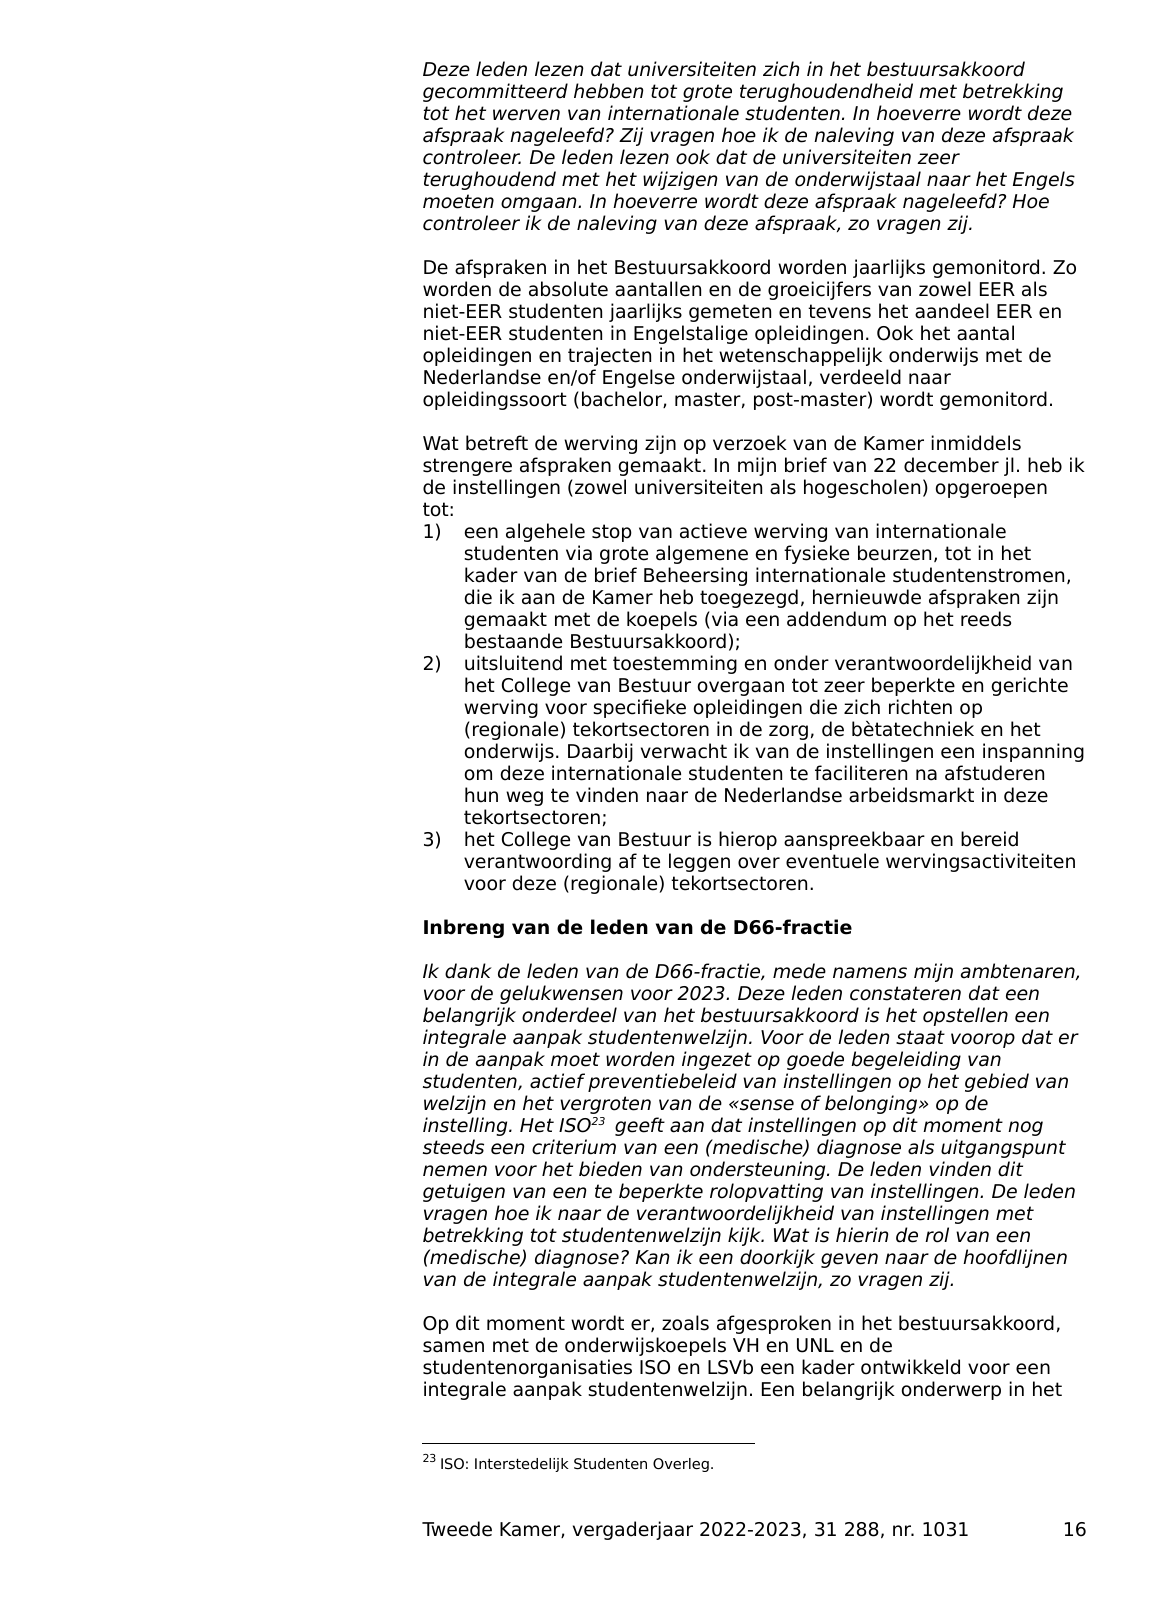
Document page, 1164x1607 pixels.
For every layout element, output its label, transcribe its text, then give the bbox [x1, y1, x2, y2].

text Ik dank de leden van de D66-fractie, mede namens mijn ambtenaren, voor de gelukwensen voor 2023. Deze leden constateren dat een belangrijk onderdeel van het bestuursakkoord is het opstellen een integrale aanpak studentenwelzijn. Voor de leden staat voorop dat er in de aanpak moet worden ingezet op goede begeleiding van studenten, actief preventiebeleid van instellingen op het gebied van welzijn en het vergroten van de «sense of belonging» op de instelling. Het ISO geeft aan dat instellingen op dit moment nog steeds een criterium van een (medische) diagnose als uitgangspunt nemen voor het bieden van ondersteuning. De leden vinden dit getuigen van een te beperkte rolopvatting van instellingen. De leden vragen hoe ik naar de verantwoordelijkheid van instellingen met betrekking tot studentenwelzijn kijk. Wat is hierin de rol van een (medische) diagnose? Kan ik een doorkijk geven naar de hoofdlijnen van de integrale aanpak studentenwelzijn, zo vragen zij. [422, 961, 1087, 1291]
text 2) uitsluitend met toestemming en onder verantwoordelijkheid van het College van Bestuur overgaan tot zeer beperkte en gerichte werving voor specifieke opleidingen die zich richten op (regionale) tekortsectoren in de zorg, de bètatechniek en het onderwijs. Daarbij verwacht ik van de instellingen een inspanning om deze internationale studenten te faciliteren na afstuderen hun weg te vinden naar de Nederlandse arbeidsmarkt in deze tekortsectoren; [422, 653, 1087, 829]
text Wat betreft de werving zijn op verzoek van de Kamer inmiddels strengere afspraken gemaakt. In mijn brief van 22 december jl. heb ik de instellingen (zowel universiteiten als hogescholen) opgeroepen tot: [422, 433, 1087, 521]
text 1) een algehele stop van actieve werving van internationale studenten via grote algemene en fysieke beurzen, tot in het kader van de brief Beheersing internationale studentenstromen, die ik aan de Kamer heb toegezegd, hernieuwde afspraken zijn gemaakt met de koepels (via een addendum op het reeds bestaande Bestuursakkoord); [422, 521, 1087, 653]
subtitle Inbreng van de leden van de D66-fractie [422, 917, 1087, 939]
text Deze leden lezen dat universiteiten zich in het bestuursakkoord gecommitteerd hebben tot grote terughoudendheid met betrekking tot het werven van internationale studenten. In hoeverre wordt deze afspraak nageleefd? Zij vragen hoe ik de naleving van deze afspraak controleer. De leden lezen ook dat de universiteiten zeer terughoudend met het wijzigen van de onderwijstaal naar het Engels moeten omgaan. In hoeverre wordt deze afspraak nageleefd? Hoe controleer ik de naleving van deze afspraak, zo vragen zij. [422, 59, 1087, 235]
text 3) het College van Bestuur is hierop aanspreekbaar en bereid verantwoording af te leggen over eventuele wervingsactiviteiten voor deze (regionale) tekortsectoren. [422, 829, 1087, 895]
text De afspraken in het Bestuursakkoord worden jaarlijks gemonitord. Zo worden de absolute aantallen en de groeicijfers van zowel EER als niet-EER studenten jaarlijks gemeten en tevens het aandeel EER en niet-EER studenten in Engelstalige opleidingen. Ook het aantal opleidingen en trajecten in het wetenschappelijk onderwijs met de Nederlandse en/of Engelse onderwijstaal, verdeeld naar opleidingssoort (bachelor, master, post-master) wordt gemonitord. [422, 257, 1087, 411]
text ISO: Interstedelijk Studenten Overleg. [422, 1452, 1087, 1474]
text Op dit moment wordt er, zoals afgesproken in het bestuursakkoord, samen met de onderwijskoepels VH en UNL en de studentenorganisaties ISO en LSVb een kader ontwikkeld voor een integrale aanpak studentenwelzijn. Een belangrijk onderwerp in het [422, 1313, 1087, 1401]
